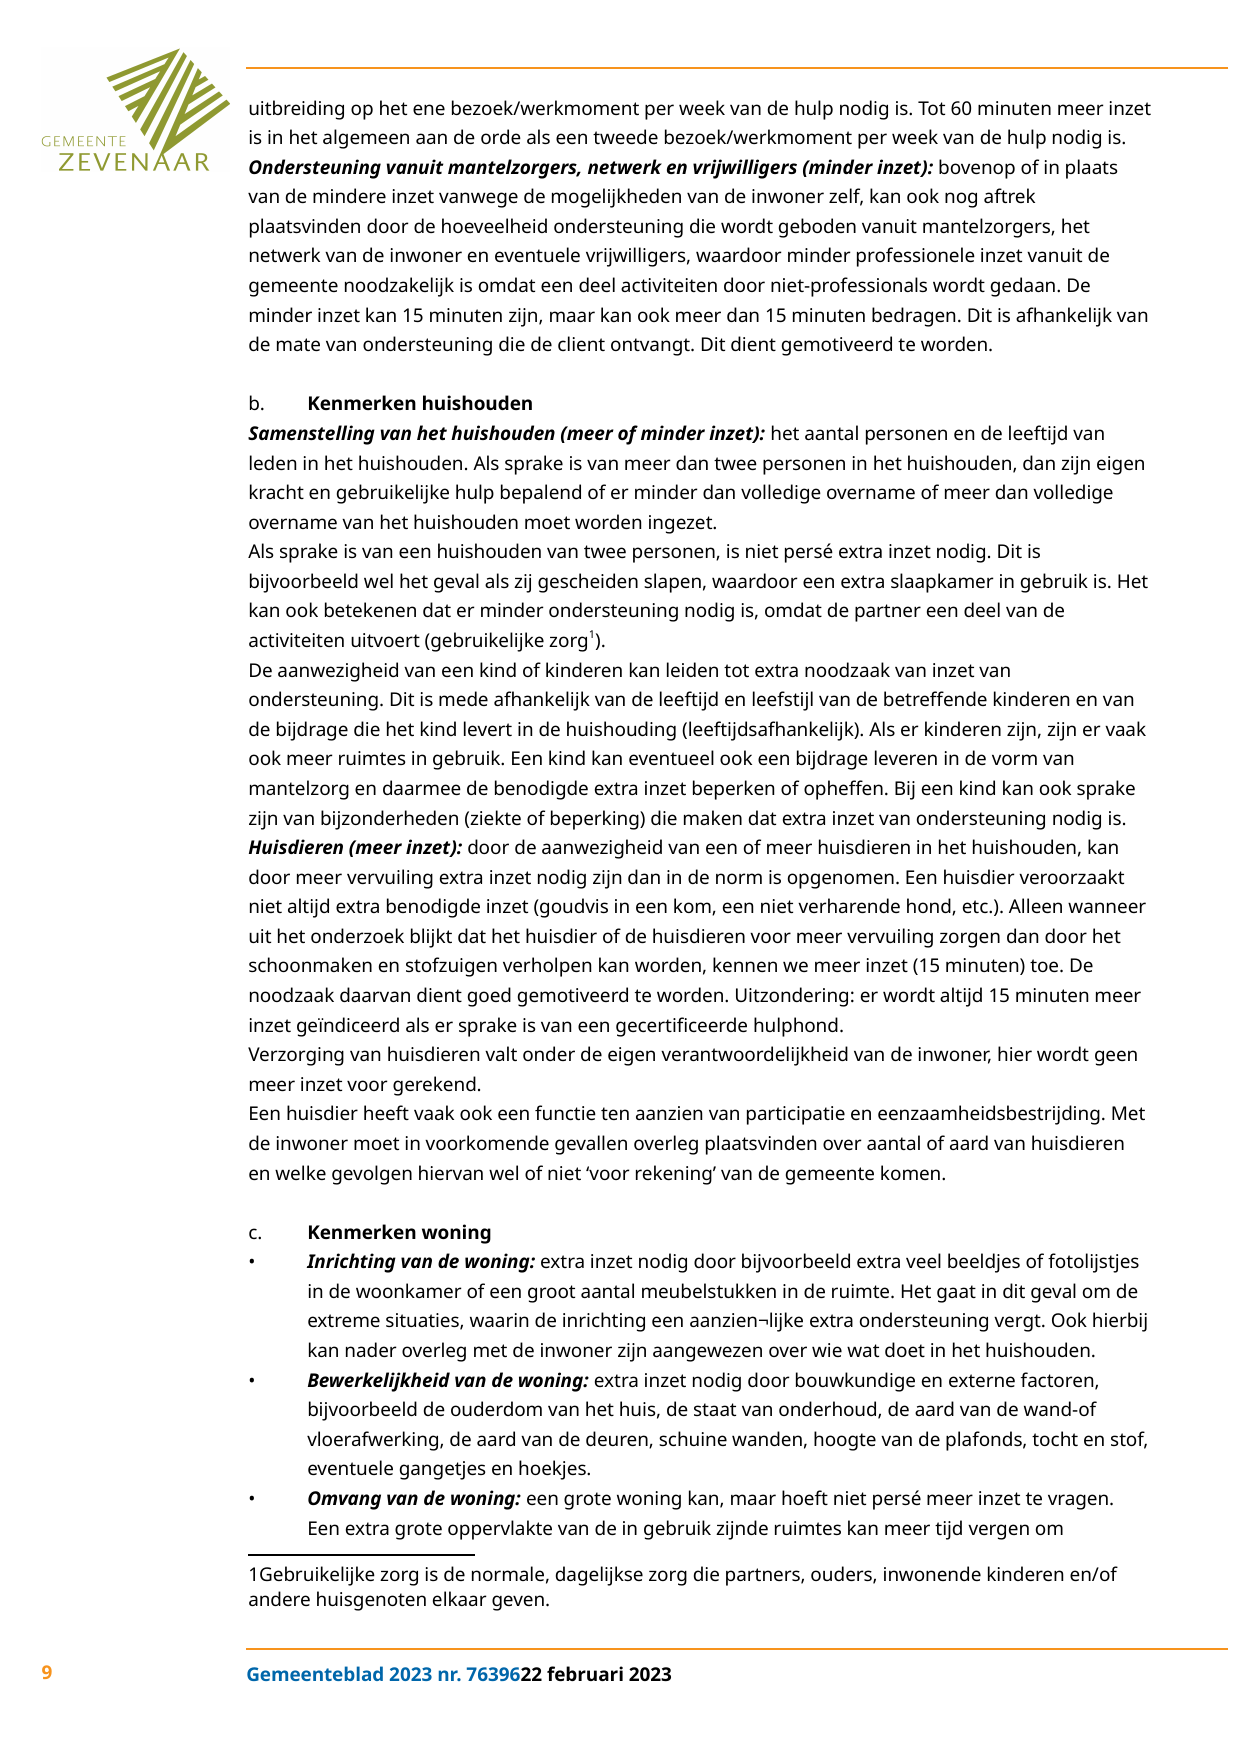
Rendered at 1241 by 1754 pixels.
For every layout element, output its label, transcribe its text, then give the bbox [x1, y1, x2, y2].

text uitbreiding op het ene bezoek/werkmoment per week van de hulp nodig is. Tot 60 minuten meer inzet is in het algemeen aan de orde als een tweede bezoek/werkmoment per week van de hulp nodig is. Ondersteuning vanuit mantelzorgers, netwerk en vrijwilligers (minder inzet): bovenop of in plaats van de mindere inzet vanwege de mogelijkheden van de inwoner zelf, kan ook nog aftrek plaatsvinden door de hoeveelheid ondersteuning die wordt geboden vanuit mantelzorgers, het netwerk van de inwoner en eventuele vrijwilligers, waardoor minder professionele inzet vanuit de gemeente noodzakelijk is omdat een deel activiteiten door niet-professionals wordt gedaan. De minder inzet kan 15 minuten zijn, maar kan ook meer dan 15 minuten bedragen. Dit is afhankelijk van de mate van ondersteuning die de client ontvangt. Dit dient gemotiveerd te worden. [248, 95, 1152, 357]
text Verzorging van huisdieren valt onder de eigen verantwoordelijkheid van de inwoner, hier wordt geen meer inzet voor gerekend. [248, 1041, 1152, 1097]
text Gebruikelijke zorg is de normale, dagelijkse zorg die partners, ouders, inwonende kinderen en/of andere huisgenoten elkaar geven. [248, 1561, 1152, 1612]
text Een huisdier heeft vaak ook een functie ten aanzien van participatie en eenzaamheidsbestrijding. Met de inwoner moet in voorkomende gevallen overleg plaatsvinden over aantal of aard van huisdieren en welke gevolgen hiervan wel of niet ‘voor rekening’ van de gemeente komen. [248, 1101, 1152, 1186]
list Omvang van de woning: een grote woning kan, maar hoeft niet persé meer inzet te vragen. Een extra grote oppervlakte van de in gebruik zijnde ruimtes kan meer tijd vergen om [248, 1485, 1152, 1541]
text Huisdieren (meer inzet): door de aanwezigheid van een of meer huisdieren in het huishouden, kan door meer vervuiling extra inzet nodig zijn dan in de norm is opgenomen. Een huisdier veroorzaakt niet altijd extra benodigde inzet (goudvis in een kom, een niet verharende hond, etc.). Alleen wanneer uit het onderzoek blijkt dat het huisdier of de huisdieren voor meer vervuiling zorgen dan door het schoonmaken en stofzuigen verholpen kan worden, kennen we meer inzet (15 minuten) toe. De noodzaak daarvan dient goed gemotiveerd te worden. Uitzondering: er wordt altijd 15 minuten meer inzet geïndiceerd als er sprake is van een gecertificeerde hulphond. [248, 834, 1152, 1038]
list Kenmerken woning [248, 1219, 1152, 1245]
list Bewerkelijkheid van de woning: extra inzet nodig door bouwkundige en externe factoren, bijvoorbeeld de ouderdom van het huis, de staat van onderhoud, de aard van de wand-of vloerafwerking, de aard van de deuren, schuine wanden, hoogte van de plafonds, tocht en stof, eventuele gangetjes en hoekjes. [248, 1367, 1152, 1481]
list Inrichting van de woning: extra inzet nodig door bijvoorbeeld extra veel beeldjes of fotolijstjes in de woonkamer of een groot aantal meubelstukken in de ruimte. Het gaat in dit geval om de extreme situaties, waarin de inrichting een aanzien¬lijke extra ondersteuning vergt. Ook hierbij kan nader overleg met de inwoner zijn aangewezen over wie wat doet in het huishouden. [248, 1248, 1152, 1363]
picture [41, 47, 231, 172]
text De aanwezigheid van een kind of kinderen kan leiden tot extra noodzaak van inzet van ondersteuning. Dit is mede afhankelijk van de leeftijd en leefstijl van de betreffende kinderen en van de bijdrage die het kind levert in de huishouding (leeftijdsafhankelijk). Als er kinderen zijn, zijn er vaak ook meer ruimtes in gebruik. Een kind kan eventueel ook een bijdrage leveren in de vorm van mantelzorg en daarmee de benodigde extra inzet beperken of opheffen. Bij een kind kan ook sprake zijn van bijzonderheden (ziekte of beperking) die maken dat extra inzet van ondersteuning nodig is. [248, 657, 1152, 831]
text Als sprake is van een huishouden van twee personen, is niet persé extra inzet nodig. Dit is bijvoorbeeld wel het geval als zij gescheiden slapen, waardoor een extra slaapkamer in gebruik is. Het kan ook betekenen dat er minder ondersteuning nodig is, omdat de partner een deel van de activiteiten uitvoert (gebruikelijke zorg). [248, 538, 1152, 653]
text Samenstelling van het huishouden (meer of minder inzet): het aantal personen en de leeftijd van leden in het huishouden. Als sprake is van meer dan twee personen in het huishouden, dan zijn eigen kracht en gebruikelijke hulp bepalend of er minder dan volledige overname of meer dan volledige overname van het huishouden moet worden ingezet. [248, 420, 1152, 535]
list Kenmerken huishouden [248, 391, 1152, 416]
